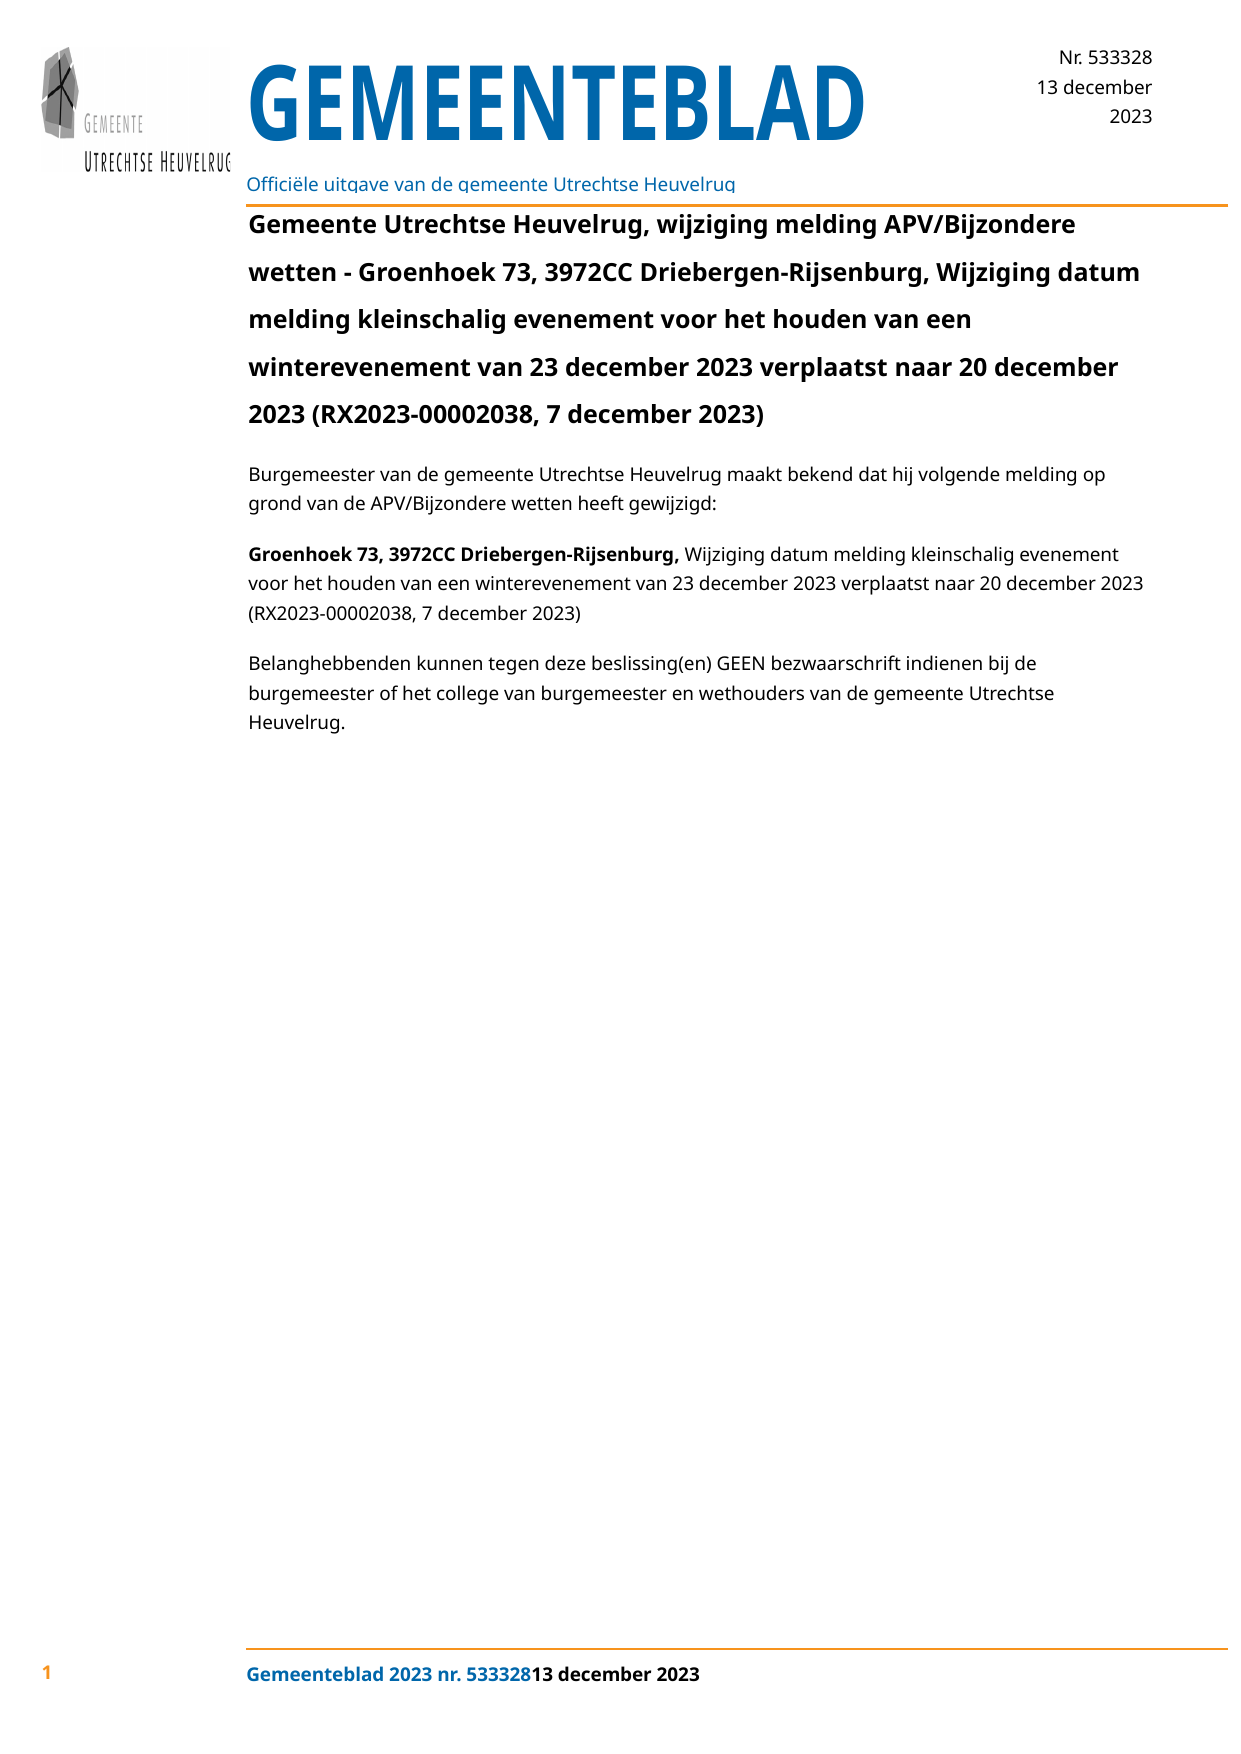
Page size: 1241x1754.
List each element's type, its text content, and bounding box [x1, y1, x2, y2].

text Groenhoek 73, 3972CC Driebergen-Rijsenburg, Wijziging datum melding kleinschalig evenement voor het houden van een winterevenement van 23 december 2023 verplaatst naar 20 december 2023 (RX2023-00002038, 7 december 2023) [248, 541, 1152, 626]
text Gemeente Utrechtse Heuvelrug, wijziging melding APV/Bijzondere wetten - Groenhoek 73, 3972CC Driebergen-Rijsenburg, Wijziging datum melding kleinschalig evenement voor het houden van een winterevenement van 23 december 2023 verplaatst naar 20 december 2023 (RX2023-00002038, 7 december 2023) [248, 207, 1152, 431]
text Burgemeester van de gemeente Utrechtse Heuvelrug maakt bekend dat hij volgende melding op grond van de APV/Bijzondere wetten heeft gewijzigd: [248, 461, 1152, 516]
text Belanghebbenden kunnen tegen deze beslissing(en) GEEN bezwaarschrift indienen bij de burgemeester of het college van burgemeester en wethouders van de gemeente Utrechtse Heuvelrug. [248, 650, 1152, 735]
picture [41, 47, 231, 172]
